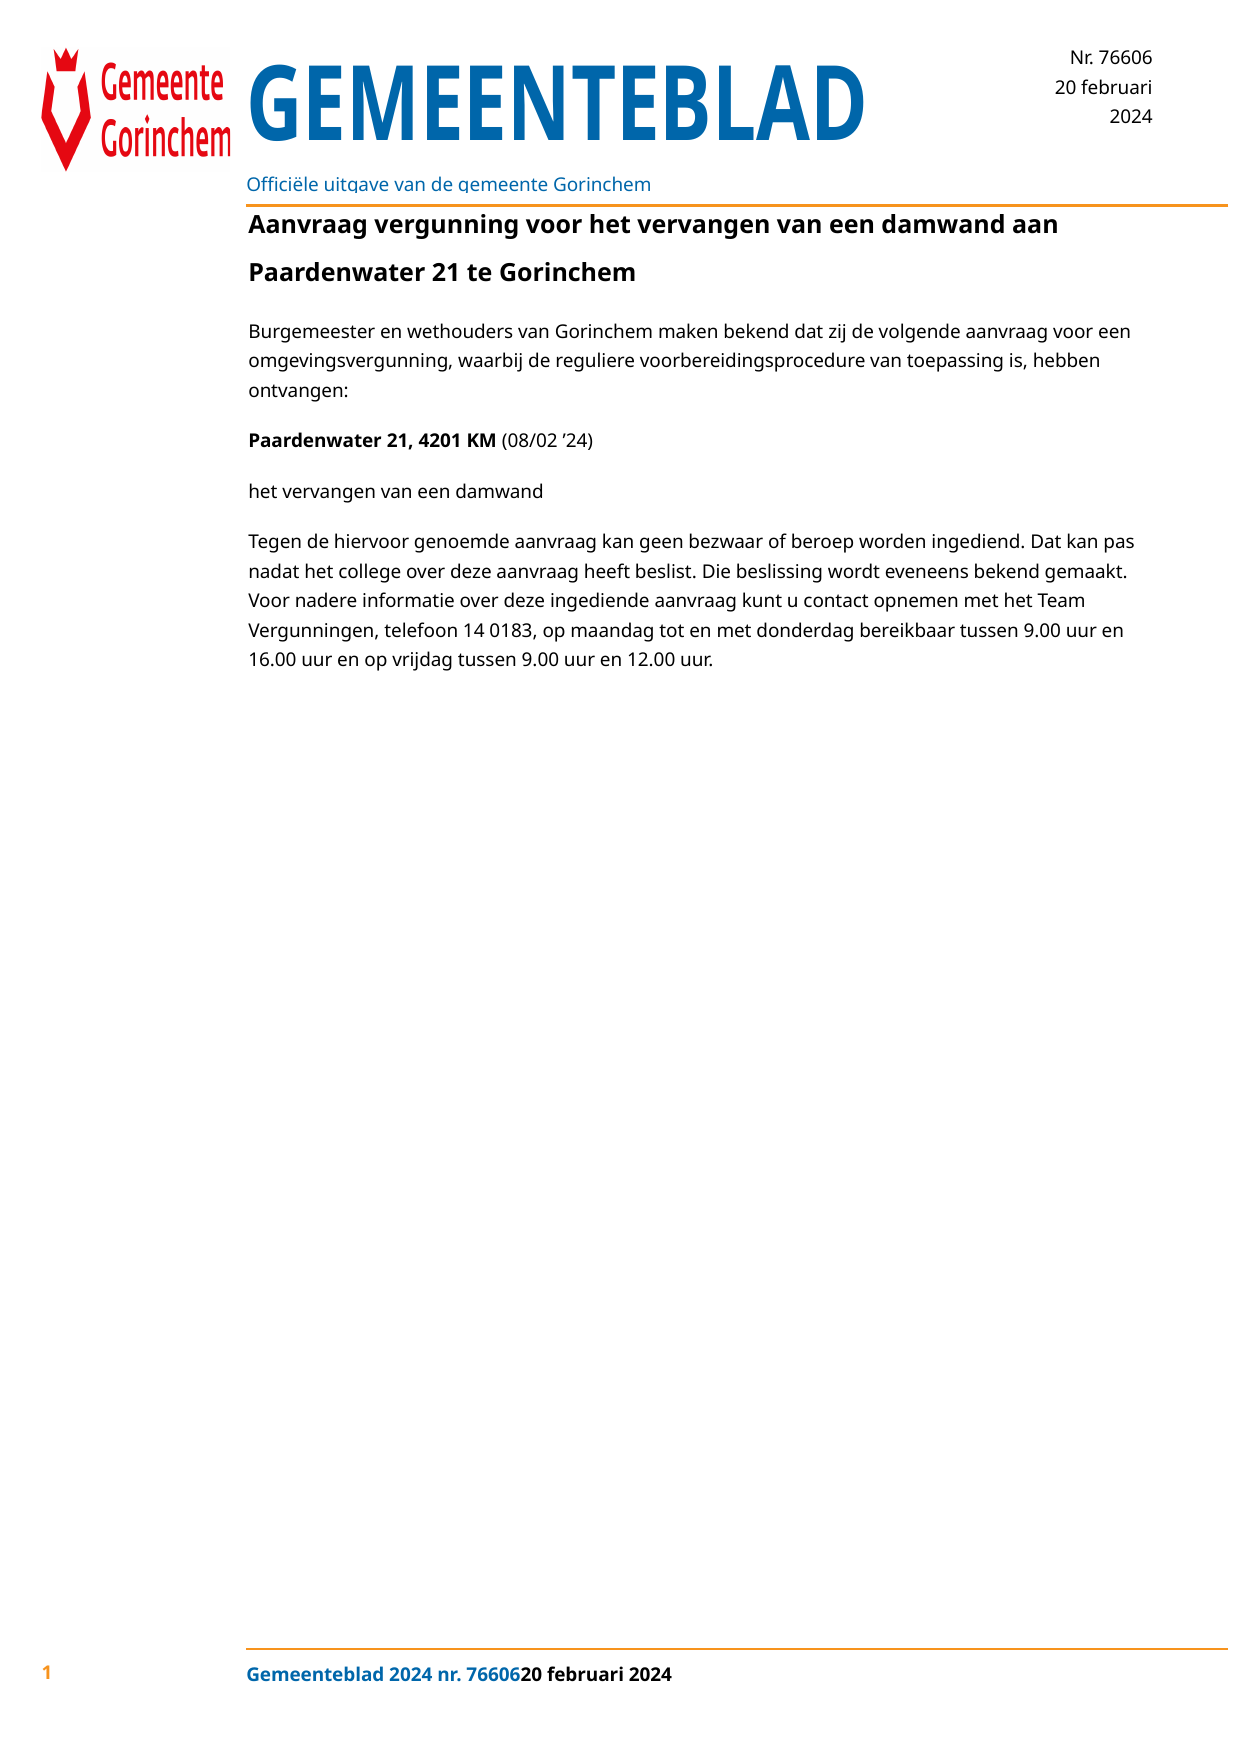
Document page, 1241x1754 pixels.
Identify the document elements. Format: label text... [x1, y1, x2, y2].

text Aanvraag vergunning voor het vervangen van een damwand aan Paardenwater 21 te Gorinchem [248, 207, 1152, 288]
text Burgemeester en wethouders van Gorinchem maken bekend dat zij de volgende aanvraag voor een omgevingsvergunning, waarbij de reguliere voorbereidingsprocedure van toepassing is, hebben ontvangen: [248, 318, 1152, 403]
picture [41, 47, 231, 172]
text het vervangen van een damwand [248, 478, 1152, 504]
text Tegen de hiervoor genoemde aanvraag kan geen bezwaar of beroep worden ingediend. Dat kan pas nadat het college over deze aanvraag heeft beslist. Die beslissing wordt eveneens bekend gemaakt. Voor nadere informatie over deze ingediende aanvraag kunt u contact opnemen met het Team Vergunningen, telefoon 14 0183, op maandag tot en met donderdag bereikbaar tussen 9.00 uur en 16.00 uur en op vrijdag tussen 9.00 uur en 12.00 uur. [248, 528, 1152, 672]
text Paardenwater 21, 4201 KM (08/02 ’24) [248, 427, 1152, 453]
